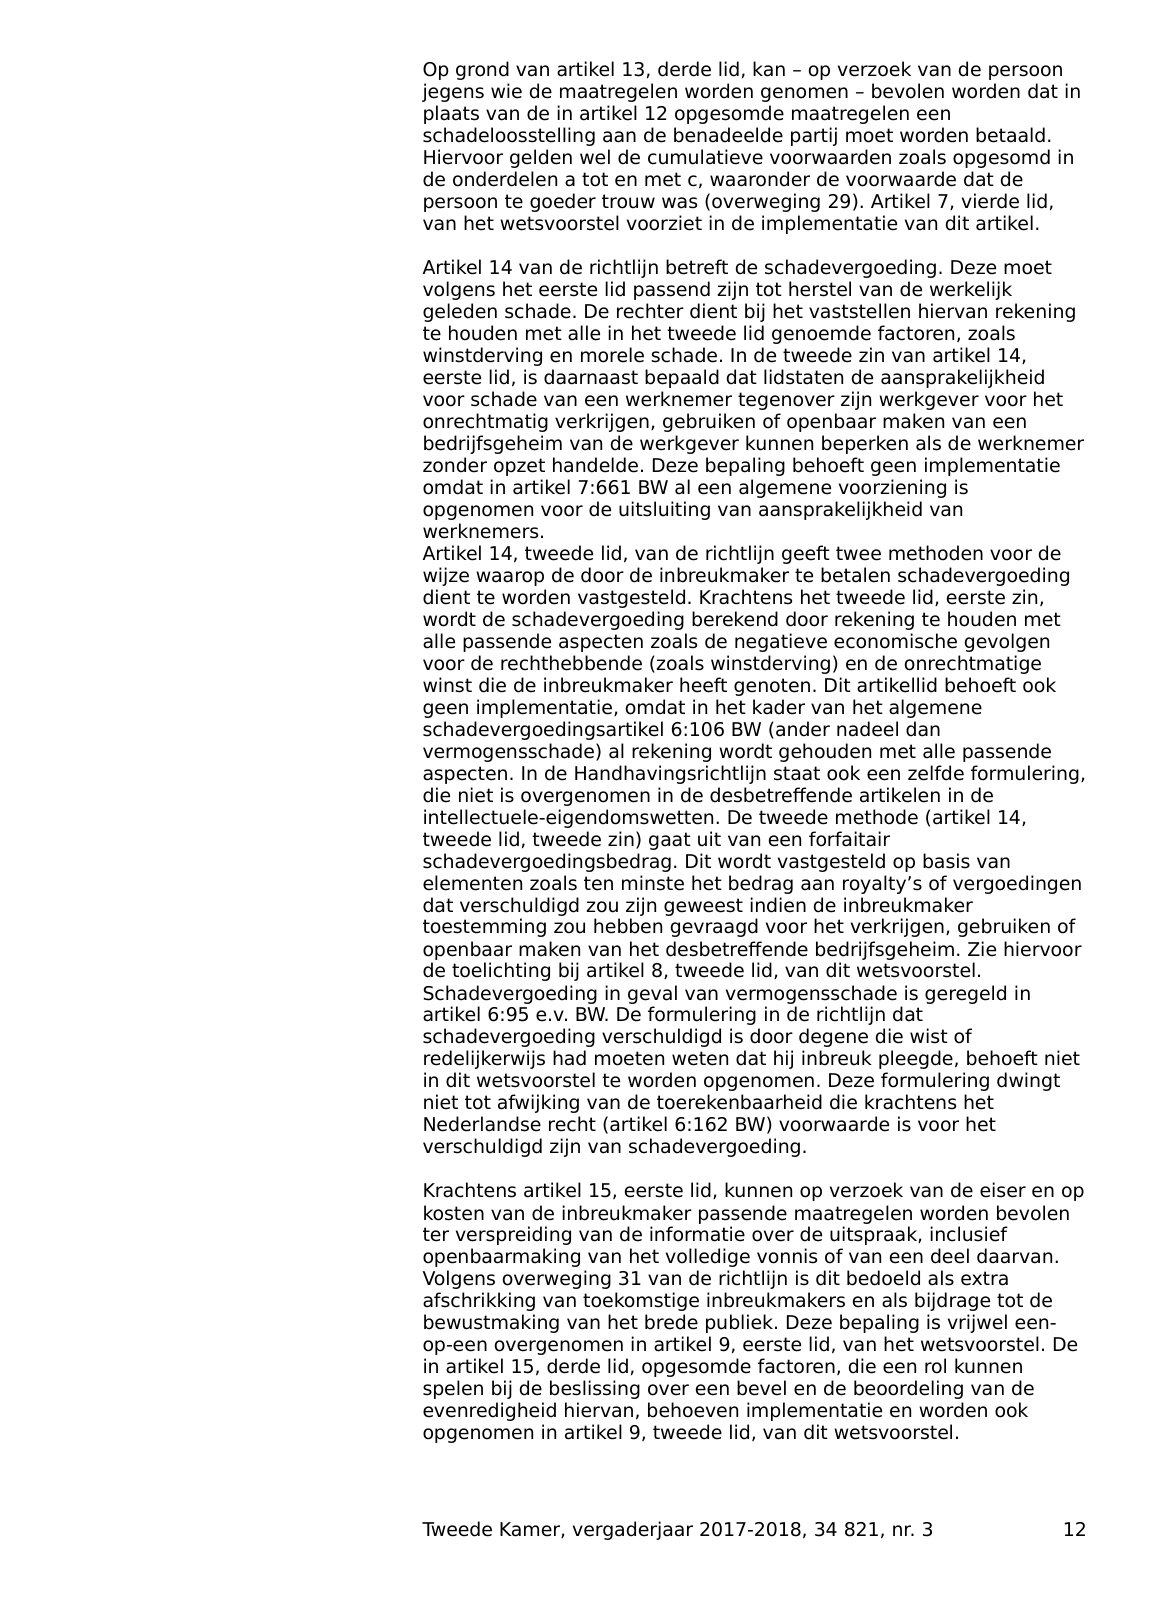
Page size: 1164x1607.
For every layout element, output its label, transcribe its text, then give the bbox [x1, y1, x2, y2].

text Artikel 14, tweede lid, van de richtlijn geeft twee methoden voor de wijze waarop de door de inbreukmaker te betalen schadevergoeding dient te worden vastgesteld. Krachtens het tweede lid, eerste zin, wordt de schadevergoeding berekend door rekening te houden met alle passende aspecten zoals de negatieve economische gevolgen voor de rechthebbende (zoals winstderving) en de onrechtmatige winst die de inbreukmaker heeft genoten. Dit artikellid behoeft ook geen implementatie, omdat in het kader van het algemene schadevergoedingsartikel 6:106 BW (ander nadeel dan vermogensschade) al rekening wordt gehouden met alle passende aspecten. In de Handhavingsrichtlijn staat ook een zelfde formulering, die niet is overgenomen in de desbetreffende artikelen in de intellectuele-eigendomswetten. De tweede methode (artikel 14, tweede lid, tweede zin) gaat uit van een forfaitair schadevergoedingsbedrag. Dit wordt vastgesteld op basis van elementen zoals ten minste het bedrag aan royalty’s of vergoedingen dat verschuldigd zou zijn geweest indien de inbreukmaker toestemming zou hebben gevraagd voor het verkrijgen, gebruiken of openbaar maken van het desbetreffende bedrijfsgeheim. Zie hiervoor de toelichting bij artikel 8, tweede lid, van dit wetsvoorstel. Schadevergoeding in geval van vermogensschade is geregeld in artikel 6:95 e.v. BW. De formulering in de richtlijn dat schadevergoeding verschuldigd is door degene die wist of redelijkerwijs had moeten weten dat hij inbreuk pleegde, behoeft niet in dit wetsvoorstel te worden opgenomen. Deze formulering dwingt niet tot afwijking van de toerekenbaarheid die krachtens het Nederlandse recht (artikel 6:162 BW) voorwaarde is voor het verschuldigd zijn van schadevergoeding. [422, 543, 1087, 1158]
text Op grond van artikel 13, derde lid, kan – op verzoek van de persoon jegens wie de maatregelen worden genomen – bevolen worden dat in plaats van de in artikel 12 opgesomde maatregelen een schadeloosstelling aan de benadeelde partij moet worden betaald. Hiervoor gelden wel de cumulatieve voorwaarden zoals opgesomd in de onderdelen a tot en met c, waaronder de voorwaarde dat de persoon te goeder trouw was (overweging 29). Artikel 7, vierde lid, van het wetsvoorstel voorziet in de implementatie van dit artikel. [422, 59, 1087, 235]
text Artikel 14 van de richtlijn betreft de schadevergoeding. Deze moet volgens het eerste lid passend zijn tot herstel van de werkelijk geleden schade. De rechter dient bij het vaststellen hiervan rekening te houden met alle in het tweede lid genoemde factoren, zoals winstderving en morele schade. In de tweede zin van artikel 14, eerste lid, is daarnaast bepaald dat lidstaten de aansprakelijkheid voor schade van een werknemer tegenover zijn werkgever voor het onrechtmatig verkrijgen, gebruiken of openbaar maken van een bedrijfsgeheim van de werkgever kunnen beperken als de werknemer zonder opzet handelde. Deze bepaling behoeft geen implementatie omdat in artikel 7:661 BW al een algemene voorziening is opgenomen voor de uitsluiting van aansprakelijkheid van werknemers. [422, 257, 1087, 543]
text Krachtens artikel 15, eerste lid, kunnen op verzoek van de eiser en op kosten van de inbreukmaker passende maatregelen worden bevolen ter verspreiding van de informatie over de uitspraak, inclusief openbaarmaking van het volledige vonnis of van een deel daarvan. Volgens overweging 31 van de richtlijn is dit bedoeld als extra afschrikking van toekomstige inbreukmakers en als bijdrage tot de bewustmaking van het brede publiek. Deze bepaling is vrijwel een-op-een overgenomen in artikel 9, eerste lid, van het wetsvoorstel. De in artikel 15, derde lid, opgesomde factoren, die een rol kunnen spelen bij de beslissing over een bevel en de beoordeling van de evenredigheid hiervan, behoeven implementatie en worden ook opgenomen in artikel 9, tweede lid, van dit wetsvoorstel. [422, 1180, 1087, 1444]
